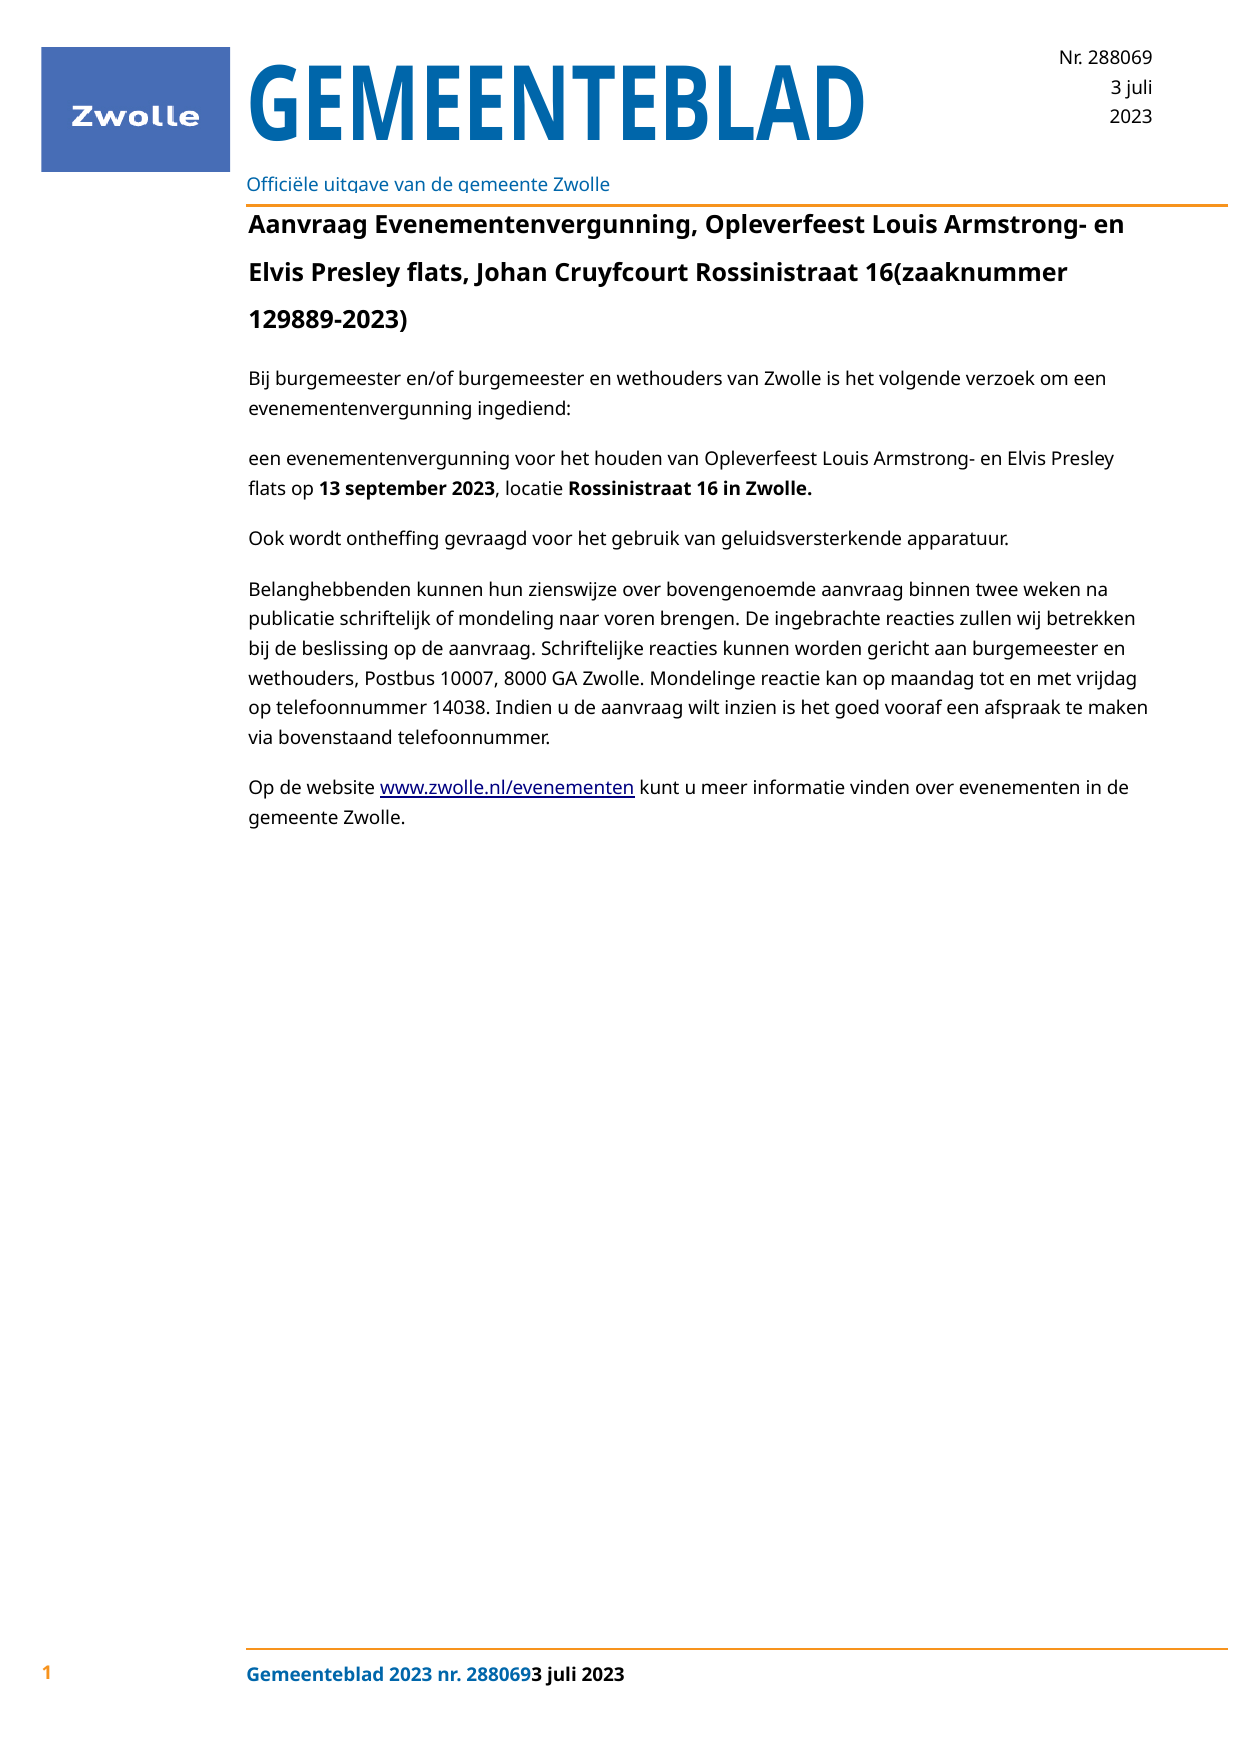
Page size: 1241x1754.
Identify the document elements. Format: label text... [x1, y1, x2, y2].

text Aanvraag Evenementenvergunning, Opleverfeest Louis Armstrong- en Elvis Presley flats, Johan Cruyfcourt Rossinistraat 16(zaaknummer 129889-2023) [248, 207, 1152, 336]
text een evenementenvergunning voor het houden van Opleverfeest Louis Armstrong- en Elvis Presley flats op 13 september 2023, locatie Rossinistraat 16 in Zwolle. [248, 446, 1152, 501]
text Belanghebbenden kunnen hun zienswijze over bovengenoemde aanvraag binnen twee weken na publicatie schriftelijk of mondeling naar voren brengen. De ingebrachte reacties zullen wij betrekken bij de beslissing op de aanvraag. Schriftelijke reacties kunnen worden gericht aan burgemeester en wethouders, Postbus 10007, 8000 GA Zwolle. Mondelinge reactie kan op maandag tot en met vrijdag op telefoonnummer 14038. Indien u de aanvraag wilt inzien is het goed vooraf een afspraak te maken via bovenstaand telefoonnummer. [248, 576, 1152, 749]
text Ook wordt ontheffing gevraagd voor het gebruik van geluidsversterkende apparatuur. [248, 526, 1152, 551]
text Bij burgemeester en/of burgemeester en wethouders van Zwolle is het volgende verzoek om een evenementenvergunning ingediend: [248, 366, 1152, 421]
text Op de website www.zwolle.nl/evenementen kunt u meer informatie vinden over evenementen in de gemeente Zwolle. [248, 774, 1152, 829]
picture [41, 47, 231, 172]
